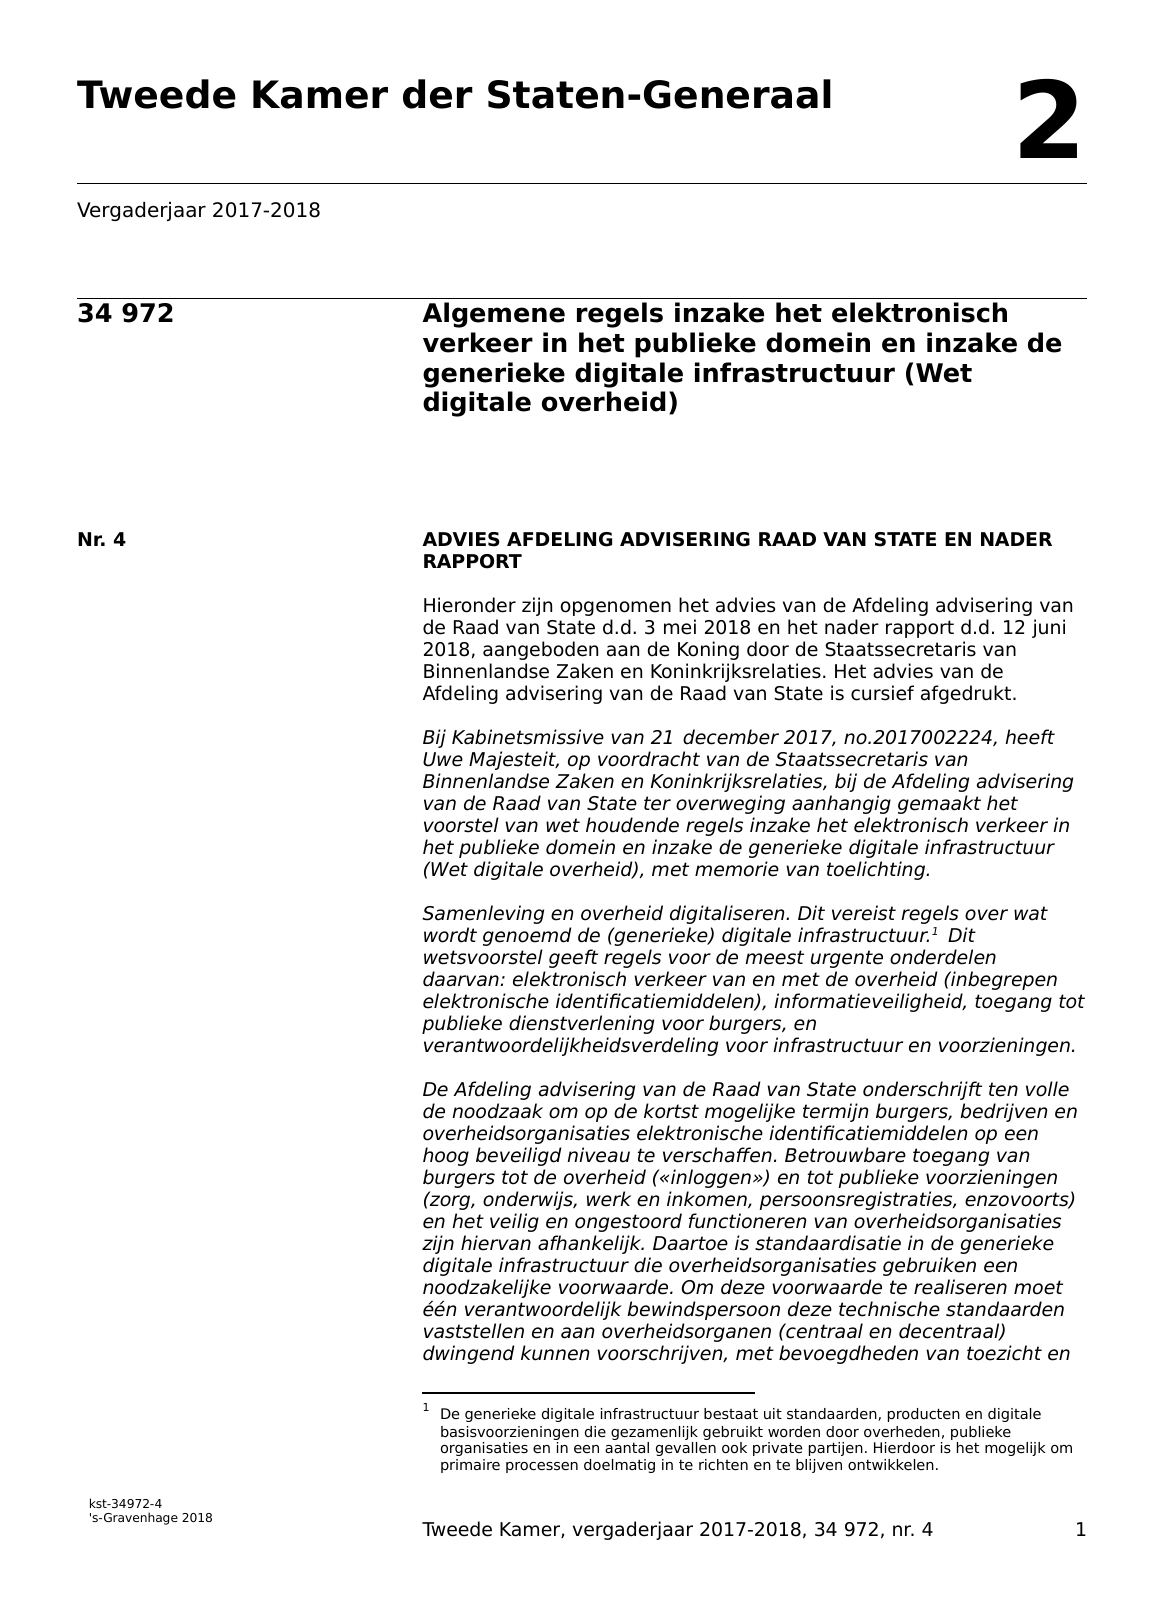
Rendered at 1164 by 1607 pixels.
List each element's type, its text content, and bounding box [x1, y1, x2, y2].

text 's-Gravenhage 2018 [88, 1511, 323, 1525]
table_cell Vergaderjaar 2017-2018 [77, 184, 1087, 298]
text Hieronder zijn opgenomen het advies van de Afdeling advisering van de Raad van State d.d. 3 mei 2018 en het nader rapport d.d. 12 juni 2018, aangeboden aan de Koning door de Staatssecretaris van Binnenlandse Zaken en Koninkrijksrelaties. Het advies van de Afdeling advisering van de Raad van State is cursief afgedrukt. [422, 595, 1087, 705]
text De Afdeling advisering van de Raad van State onderschrijft ten volle de noodzaak om op de kortst mogelijke termijn burgers, bedrijven en overheidsorganisaties elektronische identificatiemiddelen op een hoog beveiligd niveau te verschaffen. Betrouwbare toegang van burgers tot de overheid («inloggen») en tot publieke voorzieningen (zorg, onderwijs, werk en inkomen, persoonsregistraties, enzovoorts) en het veilig en ongestoord functioneren van overheidsorganisaties zijn hiervan afhankelijk. Daartoe is standaardisatie in de generieke digitale infrastructuur die overheidsorganisaties gebruiken een noodzakelijke voorwaarde. Om deze voorwaarde te realiseren moet één verantwoordelijk bewindspersoon deze technische standaarden vaststellen en aan overheidsorganen (centraal en decentraal) dwingend kunnen voorschrijven, met bevoegdheden van toezicht en [422, 1079, 1087, 1365]
text Samenleving en overheid digitaliseren. Dit vereist regels over wat wordt genoemd de (generieke) digitale infrastructuur. Dit wetsvoorstel geeft regels voor de meest urgente onderdelen daarvan: elektronisch verkeer van en met de overheid (inbegrepen elektronische identificatiemiddelen), informatieveiligheid, toegang tot publieke dienstverlening voor burgers, en verantwoordelijkheidsverdeling voor infrastructuur en voorzieningen. [422, 903, 1087, 1057]
subtitle 34 972 Algemene regels inzake het elektronisch verkeer in het publieke domein en inzake de generieke digitale infrastructuur (Wet digitale overheid) [77, 299, 1087, 418]
text De generieke digitale infrastructuur bestaat uit standaarden, producten en digitale basisvoorzieningen die gezamenlijk gebruikt worden door overheden, publieke organisaties en in een aantal gevallen ook private partijen. Hierdoor is het mogelijk om primaire processen doelmatig in te richten en te blijven ontwikkelen. [422, 1402, 1087, 1474]
text kst-34972-4 [88, 1497, 323, 1511]
subtitle Nr. 4 ADVIES AFDELING ADVISERING RAAD VAN STATE EN NADER RAPPORT [77, 529, 1087, 573]
table_header 2 [886, 59, 1087, 183]
table_header Tweede Kamer der Staten-Generaal [77, 59, 886, 183]
text Bij Kabinetsmissive van 21 december 2017, no.2017002224, heeft Uwe Majesteit, op voordracht van de Staatssecretaris van Binnenlandse Zaken en Koninkrijksrelaties, bij de Afdeling advisering van de Raad van State ter overweging aanhangig gemaakt het voorstel van wet houdende regels inzake het elektronisch verkeer in het publieke domein en inzake de generieke digitale infrastructuur (Wet digitale overheid), met memorie van toelichting. [422, 727, 1087, 881]
